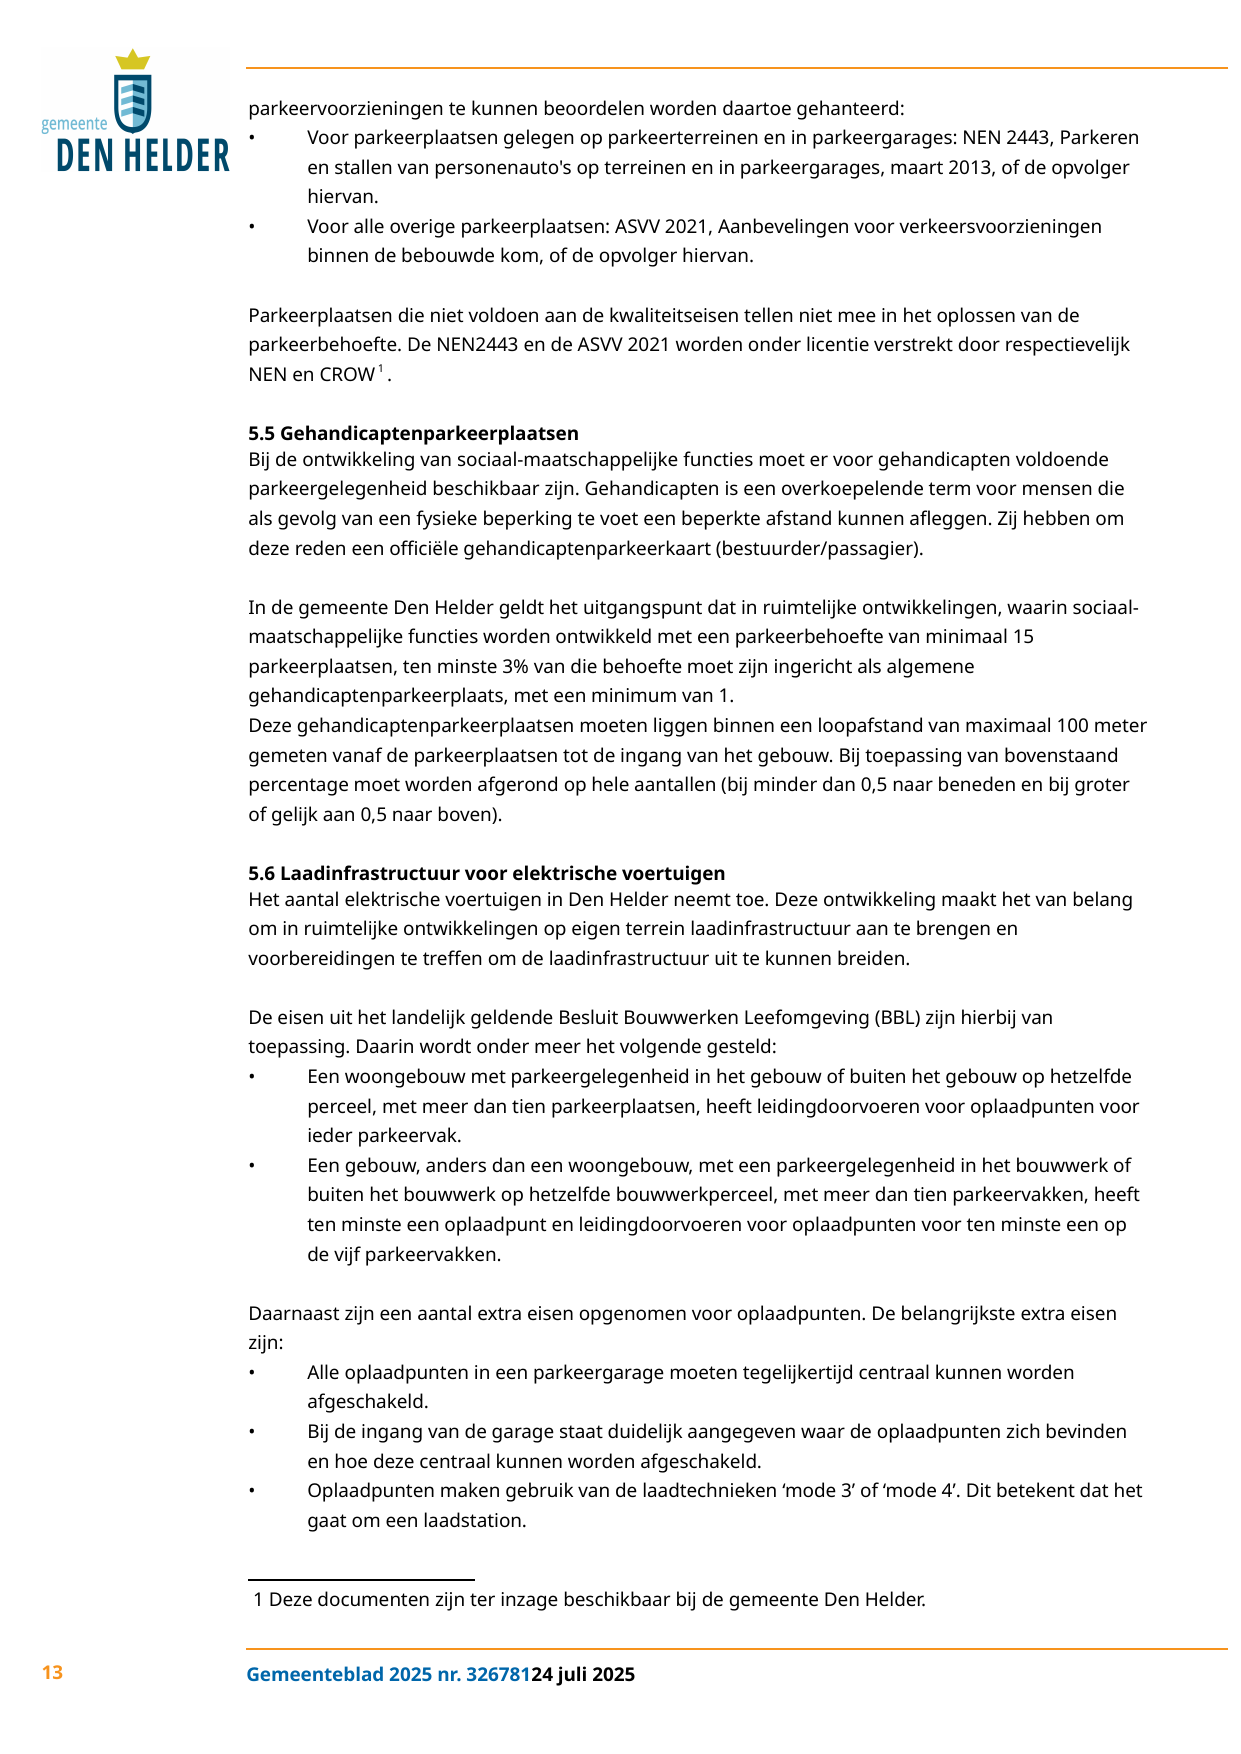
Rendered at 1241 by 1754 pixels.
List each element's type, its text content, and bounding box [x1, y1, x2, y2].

text 5.6 Laadinfrastructuur voor elektrische voertuigen [248, 860, 1152, 886]
list Bij de ingang van de garage staat duidelijk aangegeven waar de oplaadpunten zich bevinden en hoe deze centraal kunnen worden afgeschakeld. [248, 1418, 1152, 1474]
text 5.5 Gehandicaptenparkeerplaatsen [248, 420, 1152, 446]
text Deze documenten zijn ter inzage beschikbaar bij de gemeente Den Helder. [248, 1586, 1152, 1612]
picture [182, 144, 187, 165]
picture [63, 144, 68, 165]
list Voor alle overige parkeerplaatsen: ASVV 2021, Aanbevelingen voor verkeersvoorzieningen binnen de bebouwde kom, of de opvolger hiervan. [248, 213, 1152, 268]
picture [130, 157, 135, 172]
list Een woongebouw met parkeergelegenheid in het gebouw of buiten het gebouw op hetzelfde perceel, met meer dan tien parkeerplaatsen, heeft leidingdoorvoeren voor oplaadpunten voor ieder parkeervak. [248, 1063, 1152, 1148]
text De eisen uit het landelijk geldende Besluit Bouwwerken Leefomgeving (BBL) zijn hierbij van toepassing. Daarin wordt onder meer het volgende gesteld: [248, 1004, 1152, 1059]
text Deze gehandicaptenparkeerplaatsen moeten liggen binnen een loopafstand van maximaal 100 meter gemeten vanaf de parkeerplaatsen tot de ingang van het gebouw. Bij toepassing van bovenstaand percentage moet worden afgerond op hele aantallen (bij minder dan 0,5 naar beneden en bij groter of gelijk aan 0,5 naar boven). [248, 712, 1152, 827]
picture [220, 160, 224, 172]
text Parkeerplaatsen die niet voldoen aan de kwaliteitseisen tellen niet mee in het oplossen van de parkeerbehoefte. De NEN2443 en de ASVV 2021 worden onder licentie verstrekt door respectievelijk NEN en CROW. [248, 302, 1152, 387]
text Het aantal elektrische voertuigen in Den Helder neemt toe. Deze ontwikkeling maakt het van belang om in ruimtelijke ontwikkelingen op eigen terrein laadinfrastructuur aan te brengen en voorbereidingen te treffen om de laadinfrastructuur uit te kunnen breiden. [248, 886, 1152, 971]
list Een gebouw, anders dan een woongebouw, met een parkeergelegenheid in het bouwwerk of buiten het bouwwerk op hetzelfde bouwwerkperceel, met meer dan tien parkeervakken, heeft ten minste een oplaadpunt en leidingdoorvoeren voor oplaadpunten voor ten minste een op de vijf parkeervakken. [248, 1152, 1152, 1267]
text In de gemeente Den Helder geldt het uitgangspunt dat in ruimtelijke ontwikkelingen, waarin sociaal-maatschappelijke functies worden ontwikkeld met een parkeerbehoefte van minimaal 15 parkeerplaatsen, ten minste 3% van die behoefte moet zijn ingericht als algemene gehandicaptenparkeerplaats, met een minimum van 1. [248, 594, 1152, 708]
picture [100, 154, 106, 172]
text Daarnaast zijn een aantal extra eisen opgenomen voor oplaadpunten. De belangrijkste extra eisen zijn: [248, 1300, 1152, 1355]
text Bij de ontwikkeling van sociaal-maatschappelijke functies moet er voor gehandicapten voldoende parkeergelegenheid beschikbaar zijn. Gehandicapten is een overkoepelende term voor mensen die als gevolg van een fysieke beperking te voet een beperkte afstand kunnen afleggen. Zij hebben om deze reden een officiële gehandicaptenparkeerkaart (bestuurder/passagier). [248, 446, 1152, 560]
text parkeervoorzieningen te kunnen beoordelen worden daartoe gehanteerd: [248, 95, 1152, 121]
picture [41, 47, 231, 172]
list Oplaadpunten maken gebruik van de laadtechnieken ‘mode 3’ of ‘mode 4’. Dit betekent dat het gaat om een laadstation. [248, 1477, 1152, 1533]
list Alle oplaadpunten in een parkeergarage moeten tegelijkertijd centraal kunnen worden afgeschakeld. [248, 1359, 1152, 1414]
list Voor parkeerplaatsen gelegen op parkeerterreinen en in parkeergarages: NEN 2443, Parkeren en stallen van personenauto's op terreinen en in parkeergarages, maart 2013, of de opvolger hiervan. [248, 124, 1152, 209]
